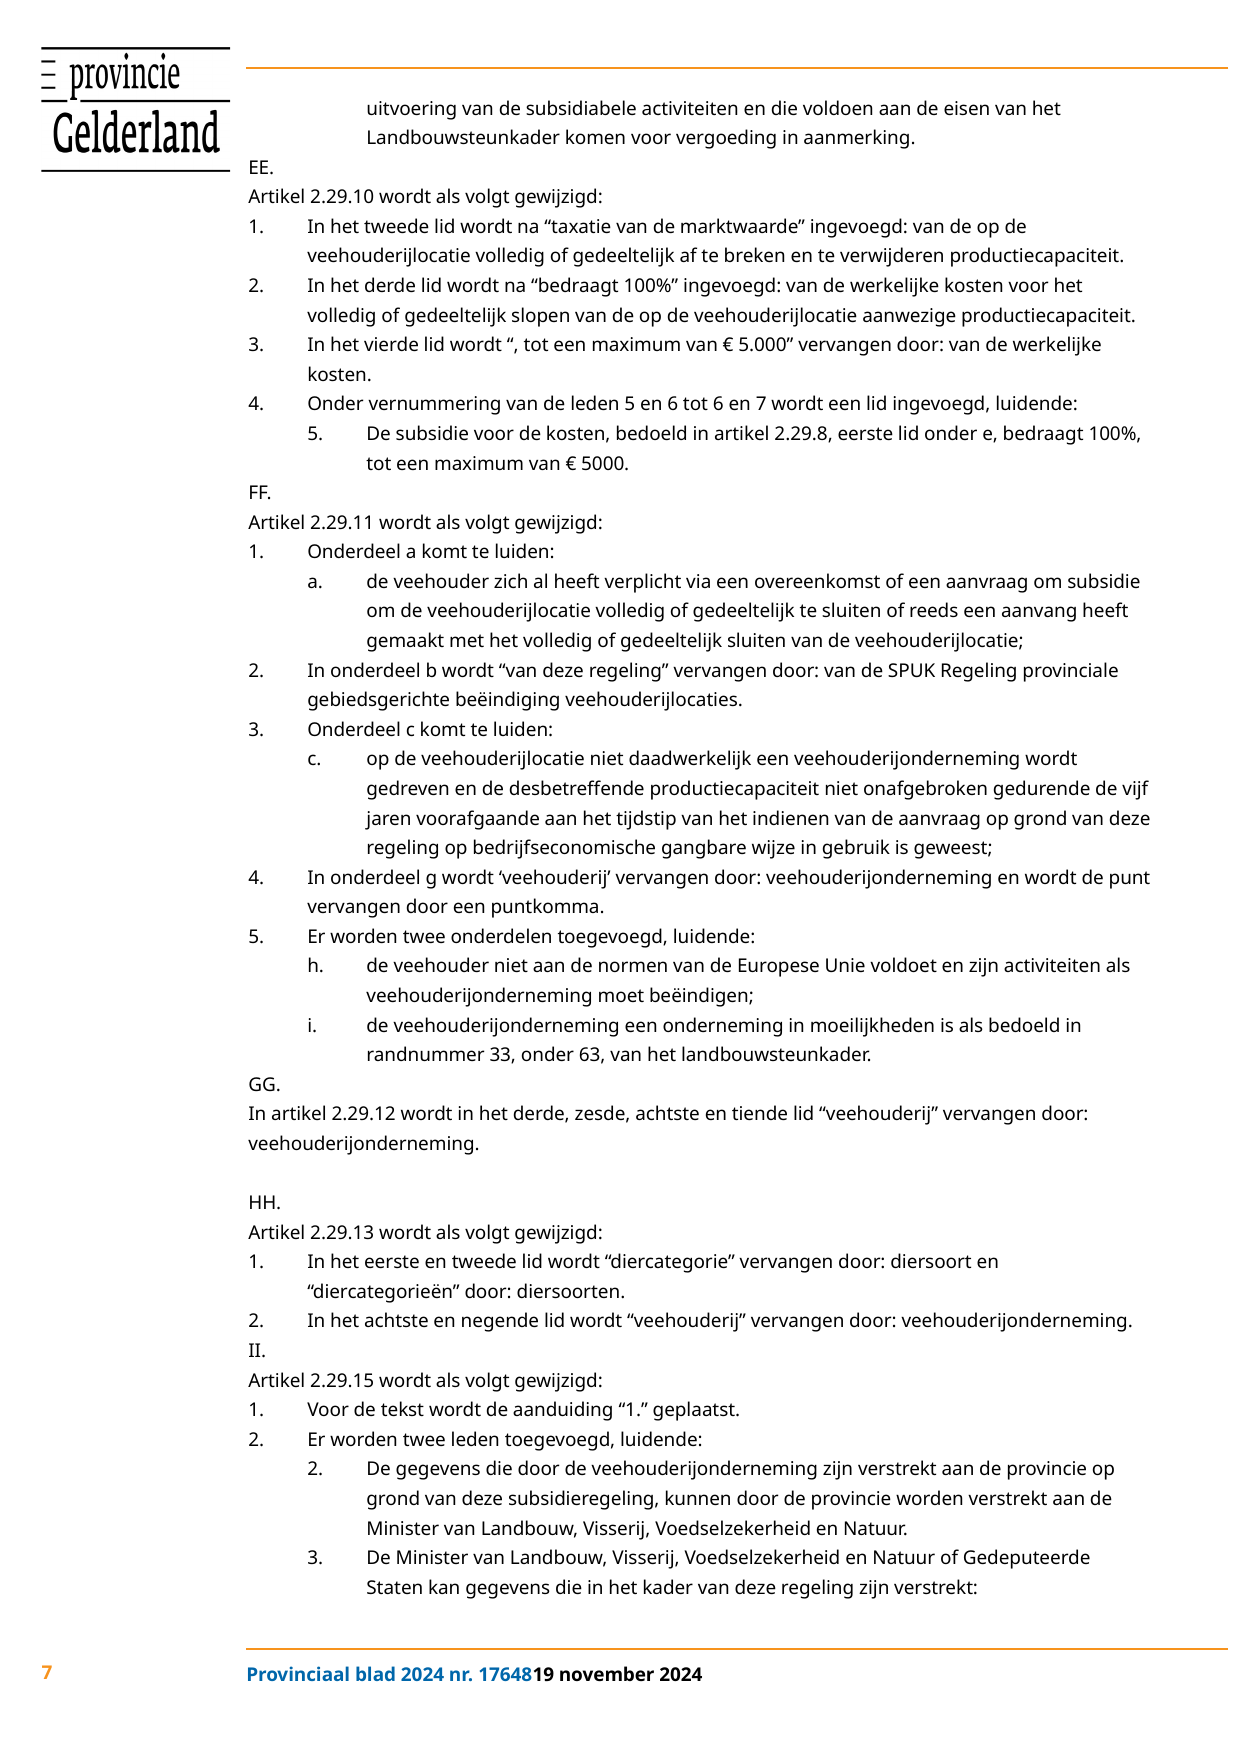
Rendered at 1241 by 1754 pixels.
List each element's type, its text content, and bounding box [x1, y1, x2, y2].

text GG. [248, 1071, 1152, 1097]
list In het achtste en negende lid wordt “veehouderij” vervangen door: veehouderijonderneming. [248, 1308, 1152, 1333]
list de veehouderijonderneming een onderneming in moeilijkheden is als bedoeld in randnummer 33, onder 63, van het landbouwsteunkader. [307, 1012, 1152, 1067]
list Onder vernummering van de leden 5 en 6 tot 6 en 7 wordt een lid ingevoegd, luidende: [248, 391, 1152, 416]
text Artikel 2.29.13 wordt als volgt gewijzigd: [248, 1219, 1152, 1245]
list Voor de tekst wordt de aanduiding “1.” geplaatst. [248, 1396, 1152, 1422]
text II. [248, 1337, 1152, 1363]
text Artikel 2.29.11 wordt als volgt gewijzigd: [248, 509, 1152, 535]
text FF. [248, 479, 1152, 505]
list op de veehouderijlocatie niet daadwerkelijk een veehouderijonderneming wordt gedreven en de desbetreffende productiecapaciteit niet onafgebroken gedurende de vijf jaren voorafgaande aan het tijdstip van het indienen van de aanvraag op grond van deze regeling op bedrijfseconomische gangbare wijze in gebruik is geweest; [307, 746, 1152, 860]
picture [41, 47, 231, 172]
list uitvoering van de subsidiabele activiteiten en die voldoen aan de eisen van het Landbouwsteunkader komen voor vergoeding in aanmerking. [307, 95, 1152, 150]
list In onderdeel g wordt ‘veehouderij’ vervangen door: veehouderijonderneming en wordt de punt vervangen door een puntkomma. [248, 864, 1152, 919]
list In onderdeel b wordt “van deze regeling” vervangen door: van de SPUK Regeling provinciale gebiedsgerichte beëindiging veehouderijlocaties. [248, 657, 1152, 712]
list De subsidie voor de kosten, bedoeld in artikel 2.29.8, eerste lid onder e, bedraagt 100%, tot een maximum van € 5000. [307, 420, 1152, 476]
list Er worden twee leden toegevoegd, luidende: [248, 1426, 1152, 1452]
text HH. [248, 1189, 1152, 1215]
list Onderdeel a komt te luiden: [248, 538, 1152, 564]
list In het vierde lid wordt “, tot een maximum van € 5.000” vervangen door: van de werkelijke kosten. [248, 331, 1152, 387]
text Artikel 2.29.15 wordt als volgt gewijzigd: [248, 1367, 1152, 1393]
list In het tweede lid wordt na “taxatie van de marktwaarde” ingevoegd: van de op de veehouderijlocatie volledig of gedeeltelijk af te breken en te verwijderen productiecapaciteit. [248, 213, 1152, 268]
list Onderdeel c komt te luiden: [248, 716, 1152, 742]
list In het eerste en tweede lid wordt “diercategorie” vervangen door: diersoort en “diercategorieën” door: diersoorten. [248, 1248, 1152, 1304]
list De gegevens die door de veehouderijonderneming zijn verstrekt aan de provincie op grond van deze subsidieregeling, kunnen door de provincie worden verstrekt aan de Minister van Landbouw, Visserij, Voedselzekerheid en Natuur. [307, 1456, 1152, 1541]
text In artikel 2.29.12 wordt in het derde, zesde, achtste en tiende lid “veehouderij” vervangen door: veehouderijonderneming. [248, 1101, 1152, 1156]
list In het derde lid wordt na “bedraagt 100%” ingevoegd: van de werkelijke kosten voor het volledig of gedeeltelijk slopen van de op de veehouderijlocatie aanwezige productiecapaciteit. [248, 272, 1152, 328]
list Er worden twee onderdelen toegevoegd, luidende: [248, 923, 1152, 949]
text EE. [248, 154, 1152, 180]
list de veehouder zich al heeft verplicht via een overeenkomst of een aanvraag om subsidie om de veehouderijlocatie volledig of gedeeltelijk te sluiten of reeds een aanvang heeft gemaakt met het volledig of gedeeltelijk sluiten van de veehouderijlocatie; [307, 568, 1152, 653]
list De Minister van Landbouw, Visserij, Voedselzekerheid en Natuur of Gedeputeerde Staten kan gegevens die in het kader van deze regeling zijn verstrekt: [307, 1544, 1152, 1600]
list de veehouder niet aan de normen van de Europese Unie voldoet en zijn activiteiten als veehouderijonderneming moet beëindigen; [307, 953, 1152, 1008]
text Artikel 2.29.10 wordt als volgt gewijzigd: [248, 183, 1152, 209]
